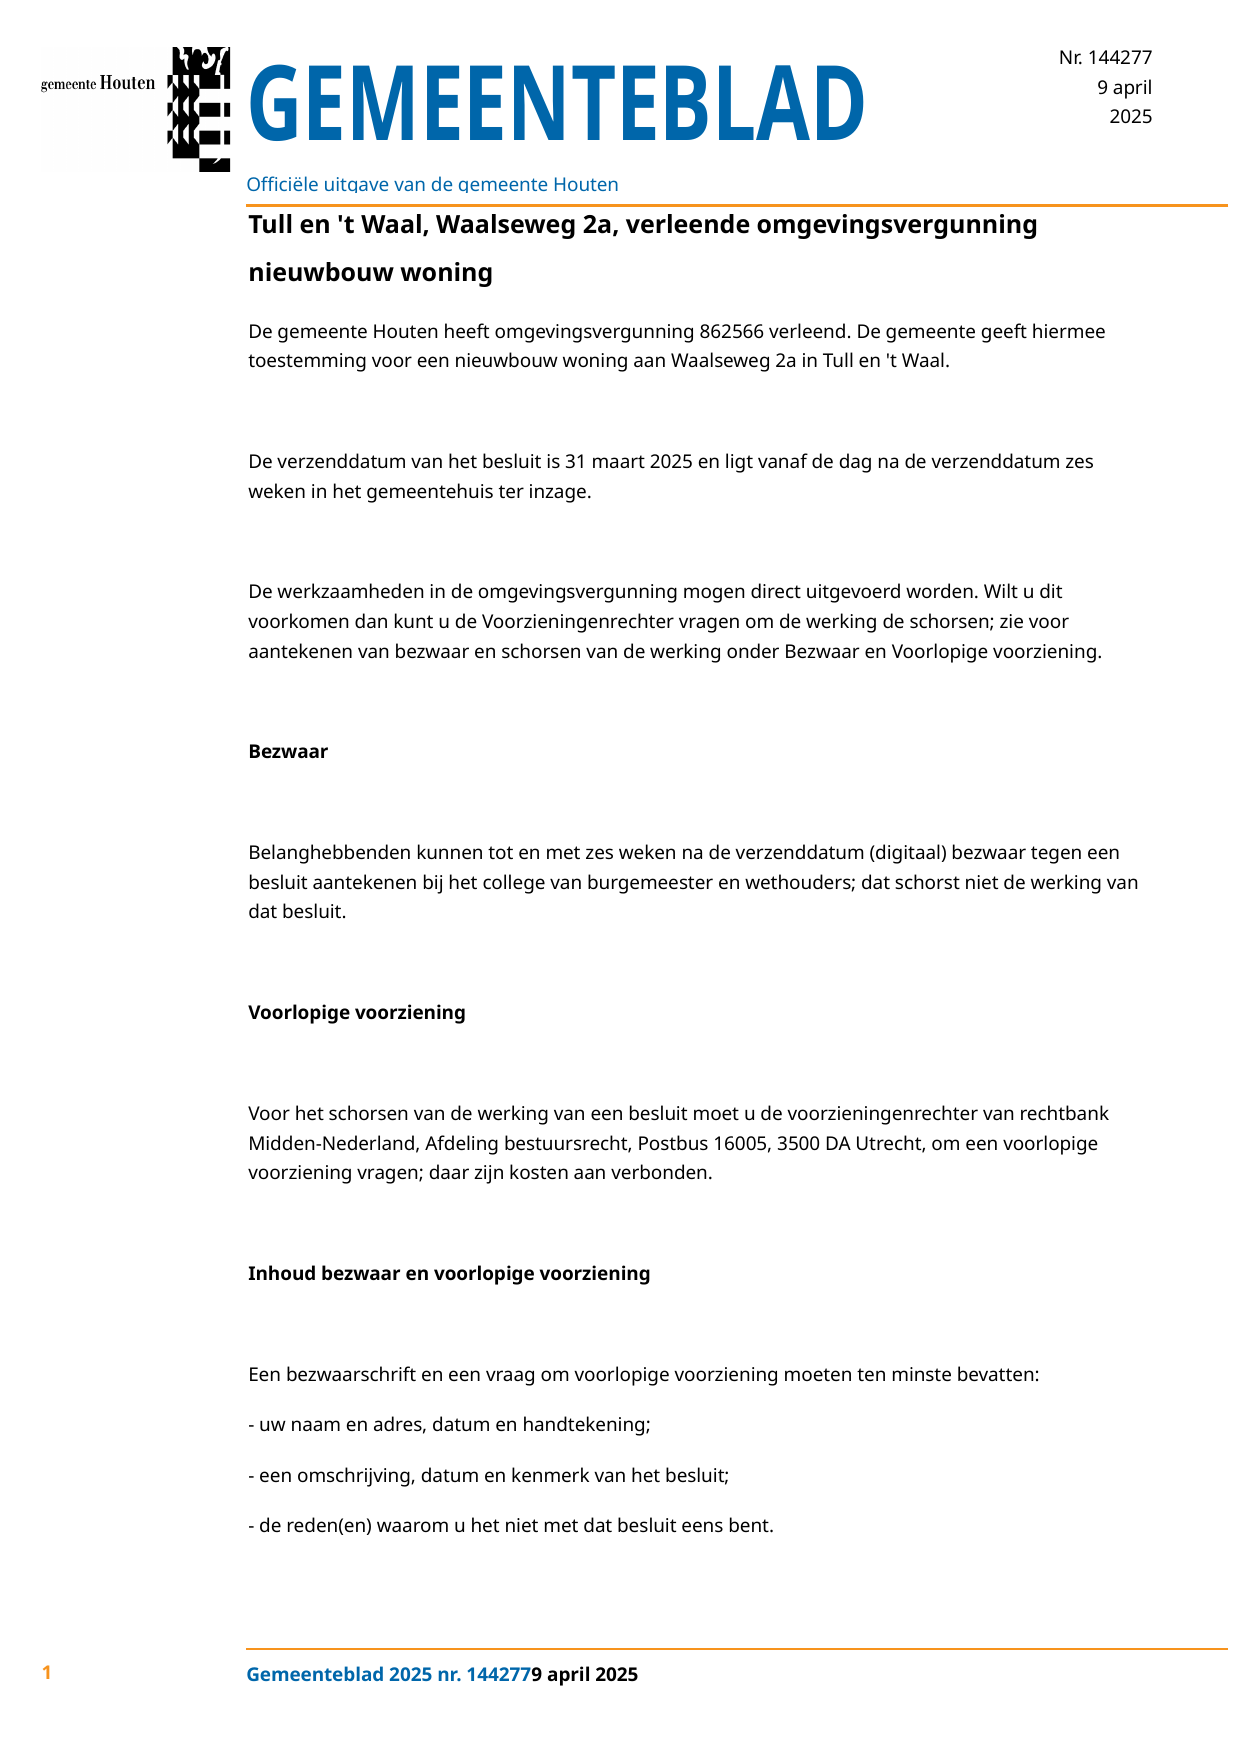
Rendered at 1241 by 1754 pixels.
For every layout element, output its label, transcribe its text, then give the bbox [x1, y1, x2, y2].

text Bezwaar [248, 739, 1152, 764]
picture [41, 47, 231, 172]
text Belanghebbenden kunnen tot en met zes weken na de verzenddatum (digitaal) bezwaar tegen een besluit aantekenen bij het college van burgemeester en wethouders; dat schorst niet de werking van dat besluit. [248, 839, 1152, 924]
text Inhoud bezwaar en voorlopige voorziening [248, 1260, 1152, 1286]
text Een bezwaarschrift en een vraag om voorlopige voorziening moeten ten minste bevatten: [248, 1361, 1152, 1387]
text - een omschrijving, datum en kenmerk van het besluit; [248, 1462, 1152, 1488]
text Voor het schorsen van de werking van een besluit moet u de voorzieningenrechter van rechtbank Midden-Nederland, Afdeling bestuursrecht, Postbus 16005, 3500 DA Utrecht, om een voorlopige voorziening vragen; daar zijn kosten aan verbonden. [248, 1100, 1152, 1185]
text Voorlopige voorziening [248, 999, 1152, 1025]
text De werkzaamheden in de omgevingsvergunning mogen direct uitgevoerd worden. Wilt u dit voorkomen dan kunt u de Voorzieningenrechter vragen om de werking de schorsen; zie voor aantekenen van bezwaar en schorsen van de werking onder Bezwaar en Voorlopige voorziening. [248, 579, 1152, 664]
text - uw naam en adres, datum en handtekening; [248, 1412, 1152, 1437]
text - de reden(en) waarom u het niet met dat besluit eens bent. [248, 1512, 1152, 1538]
text De verzenddatum van het besluit is 31 maart 2025 en ligt vanaf de dag na de verzenddatum zes weken in het gemeentehuis ter inzage. [248, 448, 1152, 504]
text Tull en 't Waal, Waalseweg 2a, verleende omgevingsvergunning nieuwbouw woning [248, 207, 1152, 288]
text De gemeente Houten heeft omgevingsvergunning 862566 verleend. De gemeente geeft hiermee toestemming voor een nieuwbouw woning aan Waalseweg 2a in Tull en 't Waal. [248, 318, 1152, 373]
